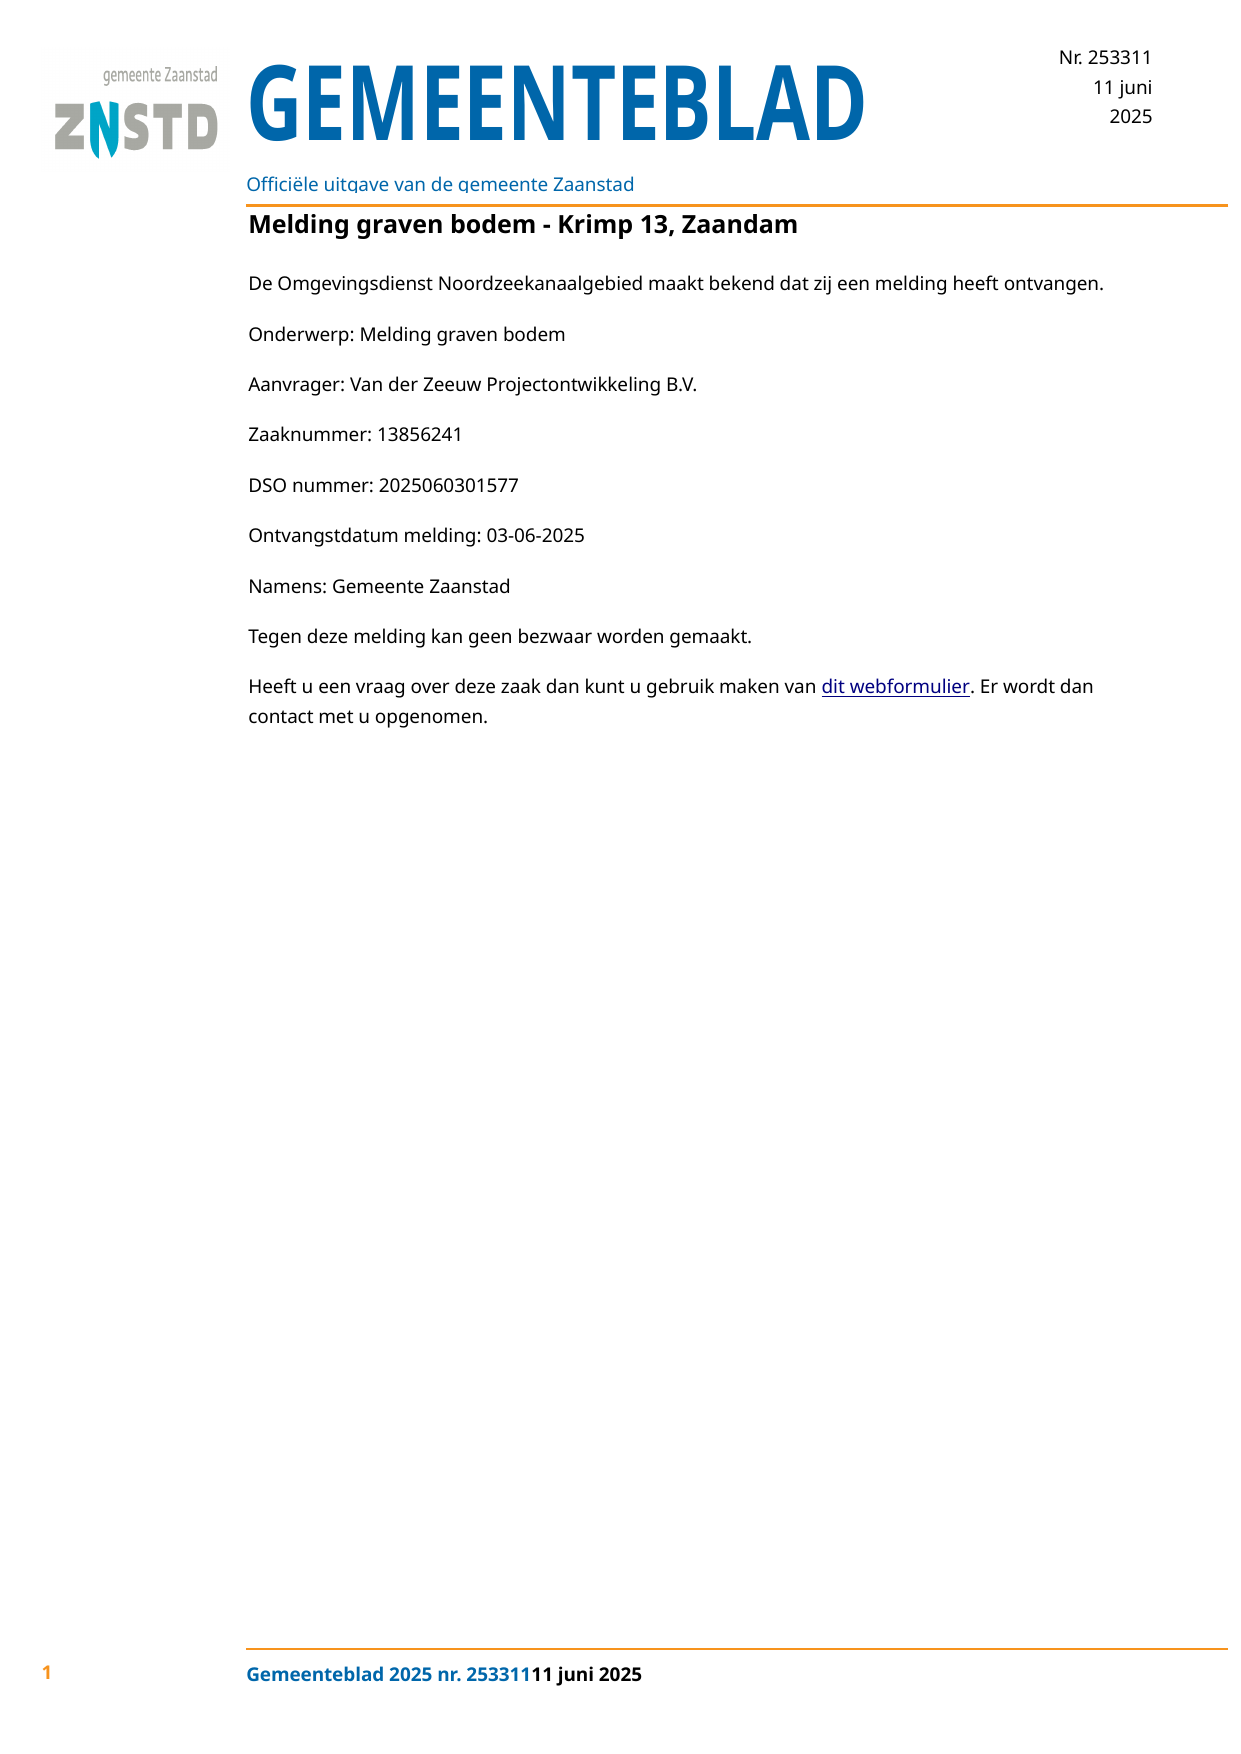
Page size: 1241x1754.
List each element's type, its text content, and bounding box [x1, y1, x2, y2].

text Onderwerp: Melding graven bodem [248, 321, 1152, 346]
text Heeft u een vraag over deze zaak dan kunt u gebruik maken van dit webformulier. Er wordt dan contact met u opgenomen. [248, 674, 1152, 729]
text DSO nummer: 2025060301577 [248, 472, 1152, 498]
text Zaaknummer: 13856241 [248, 422, 1152, 447]
picture [41, 47, 231, 172]
text De Omgevingsdienst Noordzeekanaalgebied maakt bekend dat zij een melding heeft ontvangen. [248, 270, 1152, 296]
text Tegen deze melding kan geen bezwaar worden gemaakt. [248, 623, 1152, 649]
text Melding graven bodem - Krimp 13, Zaandam [248, 207, 1152, 241]
text Namens: Gemeente Zaanstad [248, 573, 1152, 598]
text Aanvrager: Van der Zeeuw Projectontwikkeling B.V. [248, 371, 1152, 397]
text Ontvangstdatum melding: 03-06-2025 [248, 522, 1152, 548]
